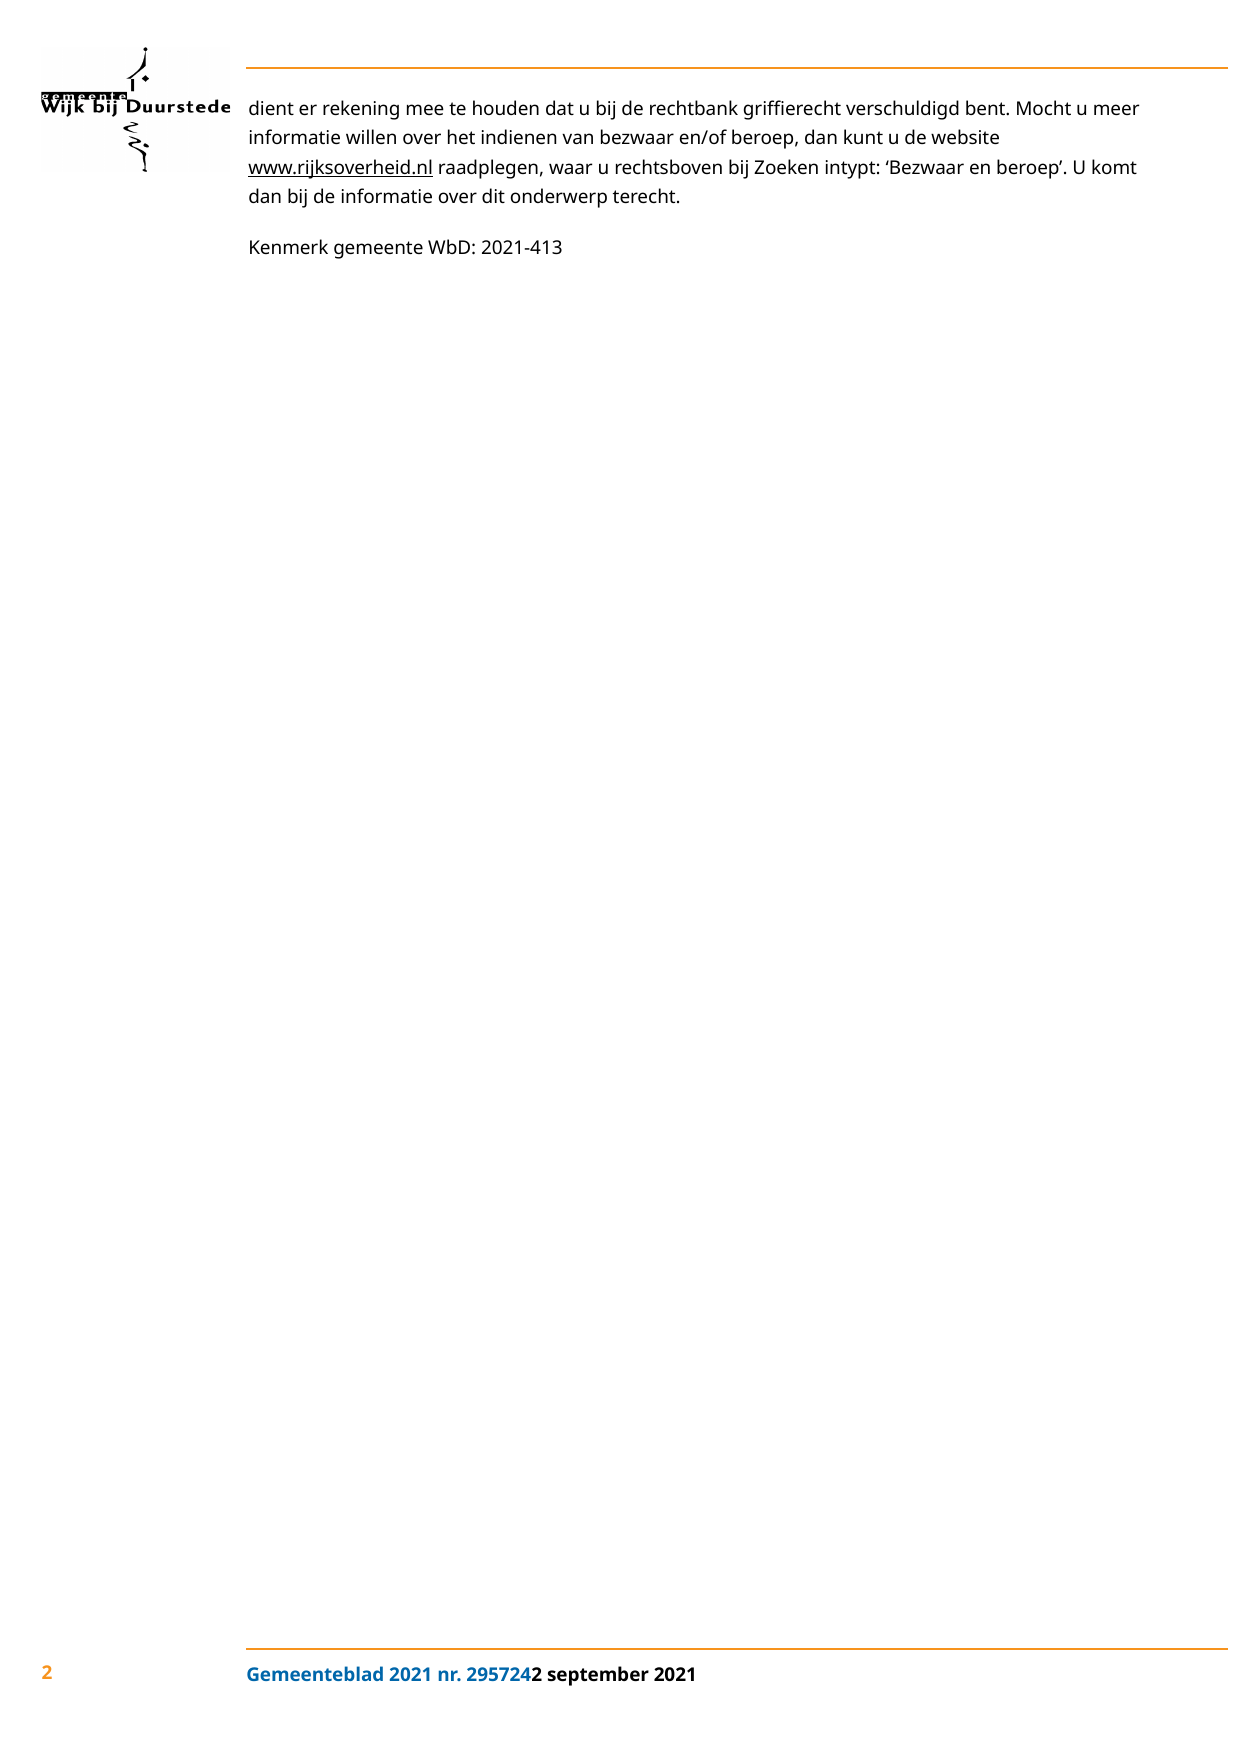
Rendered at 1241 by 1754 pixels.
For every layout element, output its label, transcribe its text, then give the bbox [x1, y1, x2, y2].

text dient er rekening mee te houden dat u bij de rechtbank griffierecht verschuldigd bent. Mocht u meer informatie willen over het indienen van bezwaar en/of beroep, dan kunt u de website www.rijksoverheid.nl raadplegen, waar u rechtsboven bij Zoeken intypt: ‘Bezwaar en beroep’. U komt dan bij de informatie over dit onderwerp terecht. [248, 95, 1152, 209]
picture [41, 47, 231, 172]
text Kenmerk gemeente WbD: 2021-413 [248, 234, 1152, 260]
